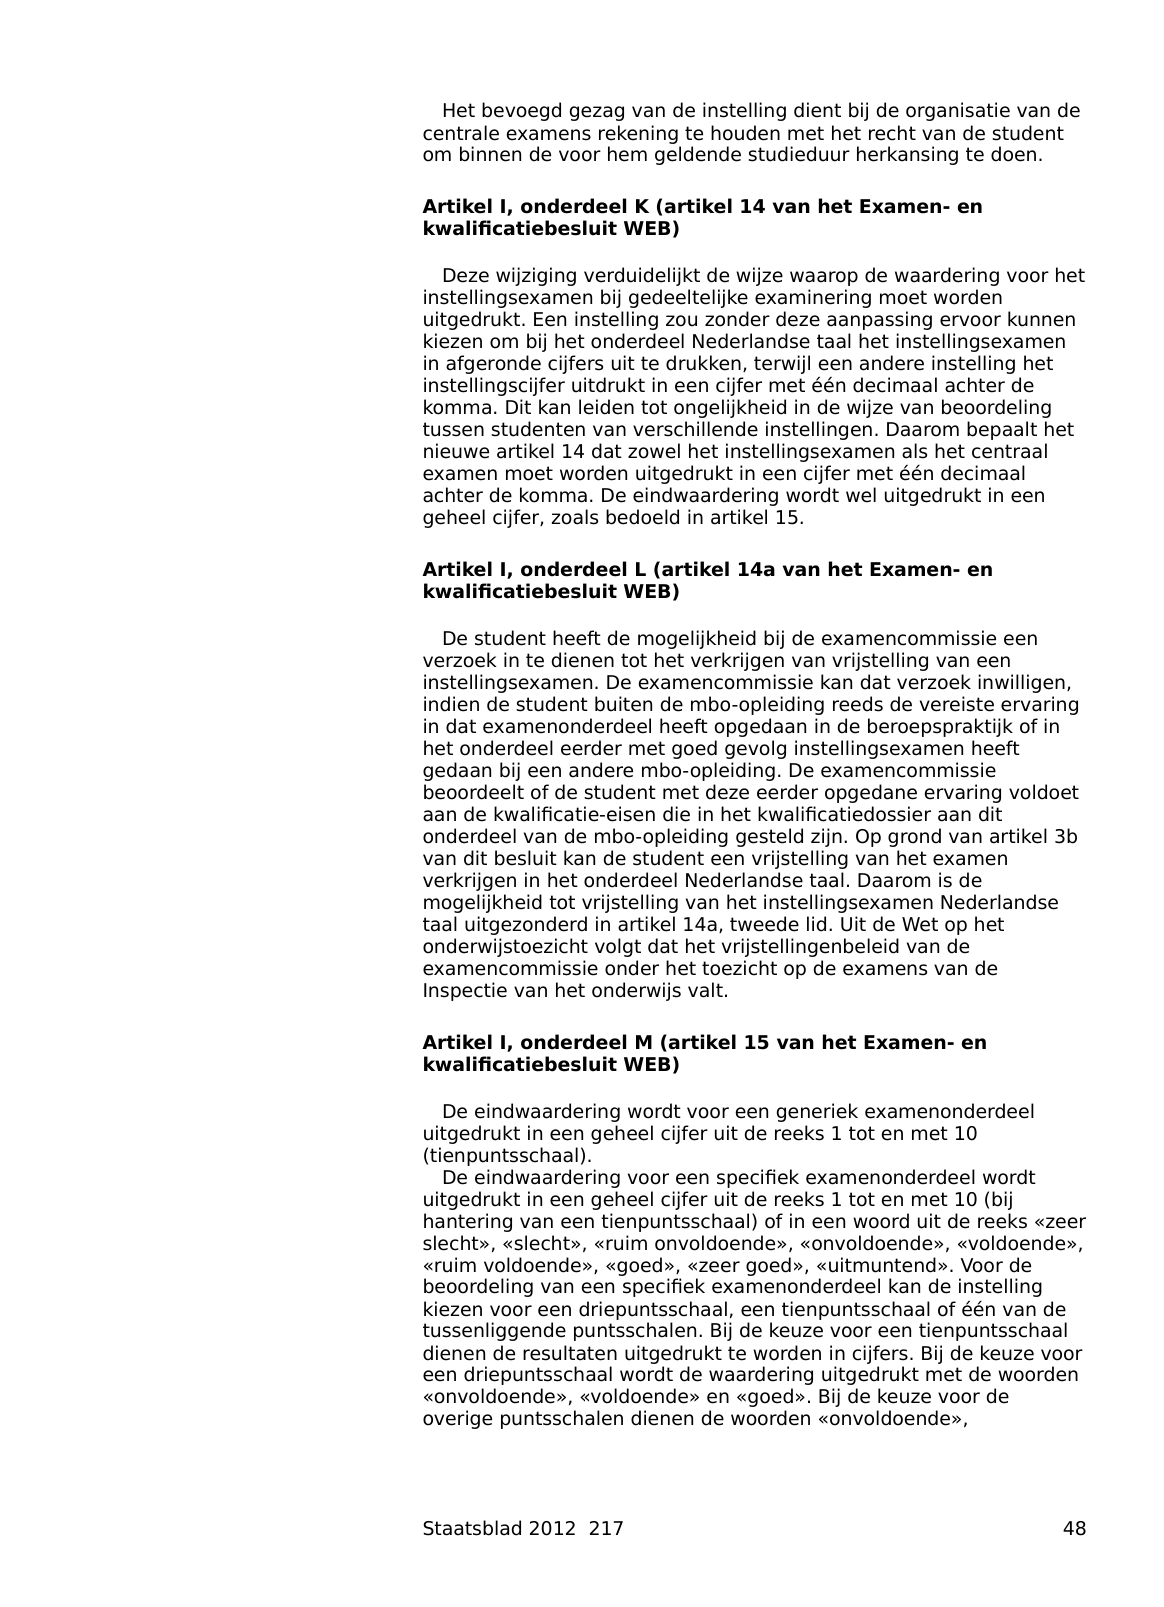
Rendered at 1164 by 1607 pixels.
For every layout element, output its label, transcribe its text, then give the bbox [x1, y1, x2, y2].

text De eindwaardering wordt voor een generiek examenonderdeel uitgedrukt in een geheel cijfer uit de reeks 1 tot en met 10 (tienpuntsschaal). [422, 1101, 1087, 1167]
subtitle Artikel I, onderdeel K (artikel 14 van het Examen- en kwalificatiebesluit WEB) [422, 196, 1087, 240]
subtitle Artikel I, onderdeel M (artikel 15 van het Examen- en kwalificatiebesluit WEB) [422, 1032, 1087, 1076]
text De student heeft de mogelijkheid bij de examencommissie een verzoek in te dienen tot het verkrijgen van vrijstelling van een instellingsexamen. De examencommissie kan dat verzoek inwilligen, indien de student buiten de mbo-opleiding reeds de vereiste ervaring in dat examenonderdeel heeft opgedaan in de beroepspraktijk of in het onderdeel eerder met goed gevolg instellingsexamen heeft gedaan bij een andere mbo-opleiding. De examencommissie beoordeelt of de student met deze eerder opgedane ervaring voldoet aan de kwalificatie-eisen die in het kwalificatiedossier aan dit onderdeel van de mbo-opleiding gesteld zijn. Op grond van artikel 3b van dit besluit kan de student een vrijstelling van het examen verkrijgen in het onderdeel Nederlandse taal. Daarom is de mogelijkheid tot vrijstelling van het instellingsexamen Nederlandse taal uitgezonderd in artikel 14a, tweede lid. Uit de Wet op het onderwijstoezicht volgt dat het vrijstellingenbeleid van de examencommissie onder het toezicht op de examens van de Inspectie van het onderwijs valt. [422, 628, 1087, 1002]
subtitle Artikel I, onderdeel L (artikel 14a van het Examen- en kwalificatiebesluit WEB) [422, 559, 1087, 603]
text Het bevoegd gezag van de instelling dient bij de organisatie van de centrale examens rekening te houden met het recht van de student om binnen de voor hem geldende studieduur herkansing te doen. [422, 100, 1087, 166]
text Deze wijziging verduidelijkt de wijze waarop de waardering voor het instellingsexamen bij gedeeltelijke examinering moet worden uitgedrukt. Een instelling zou zonder deze aanpassing ervoor kunnen kiezen om bij het onderdeel Nederlandse taal het instellingsexamen in afgeronde cijfers uit te drukken, terwijl een andere instelling het instellingscijfer uitdrukt in een cijfer met één decimaal achter de komma. Dit kan leiden tot ongelijkheid in de wijze van beoordeling tussen studenten van verschillende instellingen. Daarom bepaalt het nieuwe artikel 14 dat zowel het instellingsexamen als het centraal examen moet worden uitgedrukt in een cijfer met één decimaal achter de komma. De eindwaardering wordt wel uitgedrukt in een geheel cijfer, zoals bedoeld in artikel 15. [422, 265, 1087, 529]
text De eindwaardering voor een specifiek examenonderdeel wordt uitgedrukt in een geheel cijfer uit de reeks 1 tot en met 10 (bij hantering van een tienpuntsschaal) of in een woord uit de reeks «zeer slecht», «slecht», «ruim onvoldoende», «onvoldoende», «voldoende», «ruim voldoende», «goed», «zeer goed», «uitmuntend». Voor de beoordeling van een specifiek examenonderdeel kan de instelling kiezen voor een driepuntsschaal, een tienpuntsschaal of één van de tussenliggende puntsschalen. Bij de keuze voor een tienpuntsschaal dienen de resultaten uitgedrukt te worden in cijfers. Bij de keuze voor een driepuntsschaal wordt de waardering uitgedrukt met de woorden «onvoldoende», «voldoende» en «goed». Bij de keuze voor de overige puntsschalen dienen de woorden «onvoldoende», [422, 1167, 1087, 1430]
